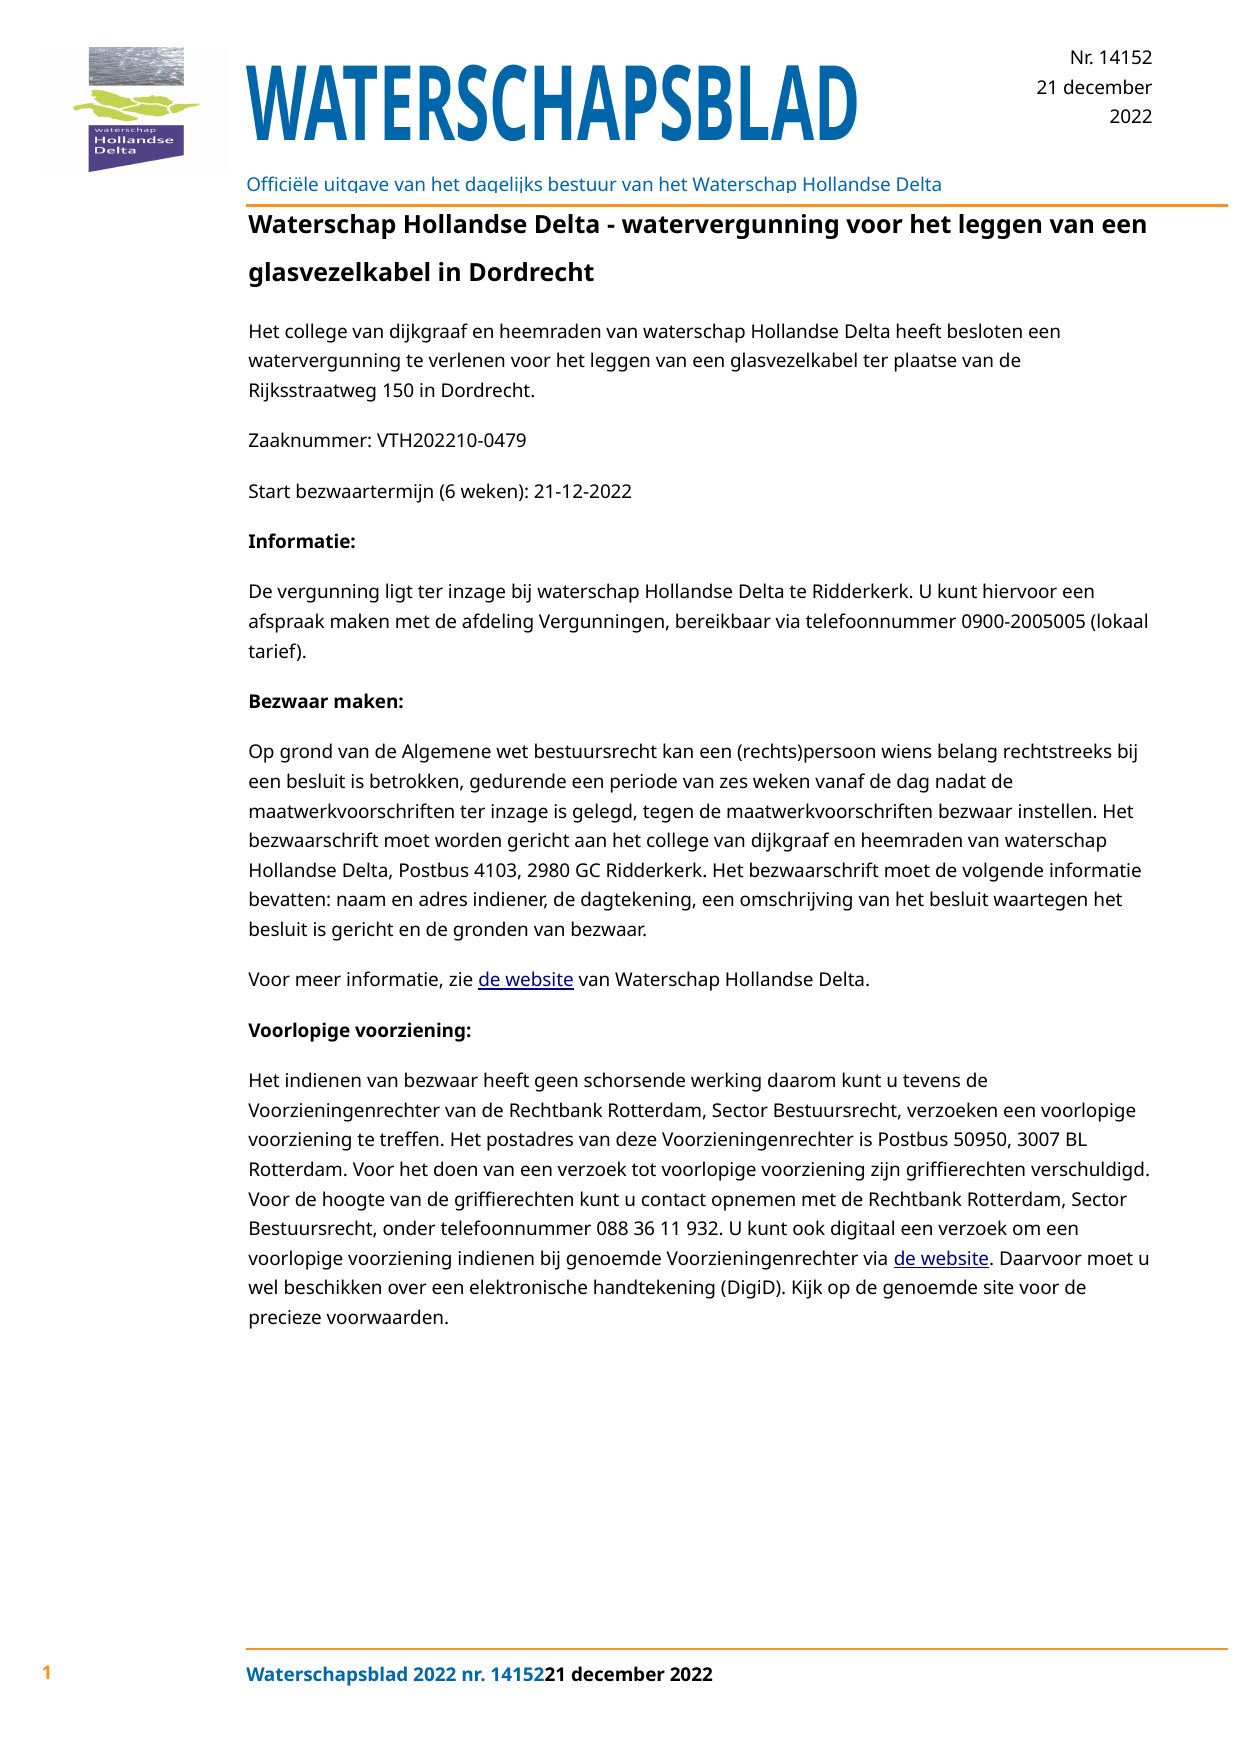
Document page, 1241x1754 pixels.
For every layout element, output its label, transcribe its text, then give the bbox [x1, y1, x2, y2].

text Voorlopige voorziening: [248, 1017, 1152, 1043]
text Het college van dijkgraaf en heemraden van waterschap Hollandse Delta heeft besloten een watervergunning te verlenen voor het leggen van een glasvezelkabel ter plaatse van de Rijksstraatweg 150 in Dordrecht. [248, 318, 1152, 403]
picture [41, 47, 231, 172]
text Bezwaar maken: [248, 688, 1152, 714]
text De vergunning ligt ter inzage bij waterschap Hollandse Delta te Ridderkerk. U kunt hiervoor een afspraak maken met de afdeling Vergunningen, bereikbaar via telefoonnummer 0900-2005005 (lokaal tarief). [248, 579, 1152, 664]
text Waterschap Hollandse Delta - watervergunning voor het leggen van een glasvezelkabel in Dordrecht [248, 207, 1152, 288]
text Het indienen van bezwaar heeft geen schorsende werking daarom kunt u tevens de Voorzieningenrechter van de Rechtbank Rotterdam, Sector Bestuursrecht, verzoeken een voorlopige voorziening te treffen. Het postadres van deze Voorzieningenrechter is Postbus 50950, 3007 BL Rotterdam. Voor het doen van een verzoek tot voorlopige voorziening zijn griffierechten verschuldigd. Voor de hoogte van de griffierechten kunt u contact opnemen met de Rechtbank Rotterdam, Sector Bestuursrecht, onder telefoonnummer 088 36 11 932. U kunt ook digitaal een verzoek om een voorlopige voorziening indienen bij genoemde Voorzieningenrechter via de website. Daarvoor moet u wel beschikken over een elektronische handtekening (DigiD). Kijk op de genoemde site voor de precieze voorwaarden. [248, 1067, 1152, 1330]
text Informatie: [248, 528, 1152, 554]
text Start bezwaartermijn (6 weken): 21-12-2022 [248, 478, 1152, 504]
text Op grond van de Algemene wet bestuursrecht kan een (rechts)persoon wiens belang rechtstreeks bij een besluit is betrokken, gedurende een periode van zes weken vanaf de dag nadat de maatwerkvoorschriften ter inzage is gelegd, tegen de maatwerkvoorschriften bezwaar instellen. Het bezwaarschrift moet worden gericht aan het college van dijkgraaf en heemraden van waterschap Hollandse Delta, Postbus 4103, 2980 GC Ridderkerk. Het bezwaarschrift moet de volgende informatie bevatten: naam en adres indiener, de dagtekening, een omschrijving van het besluit waartegen het besluit is gericht en de gronden van bezwaar. [248, 739, 1152, 942]
text Voor meer informatie, zie de website van Waterschap Hollandse Delta. [248, 967, 1152, 992]
text Zaaknummer: VTH202210-0479 [248, 427, 1152, 453]
